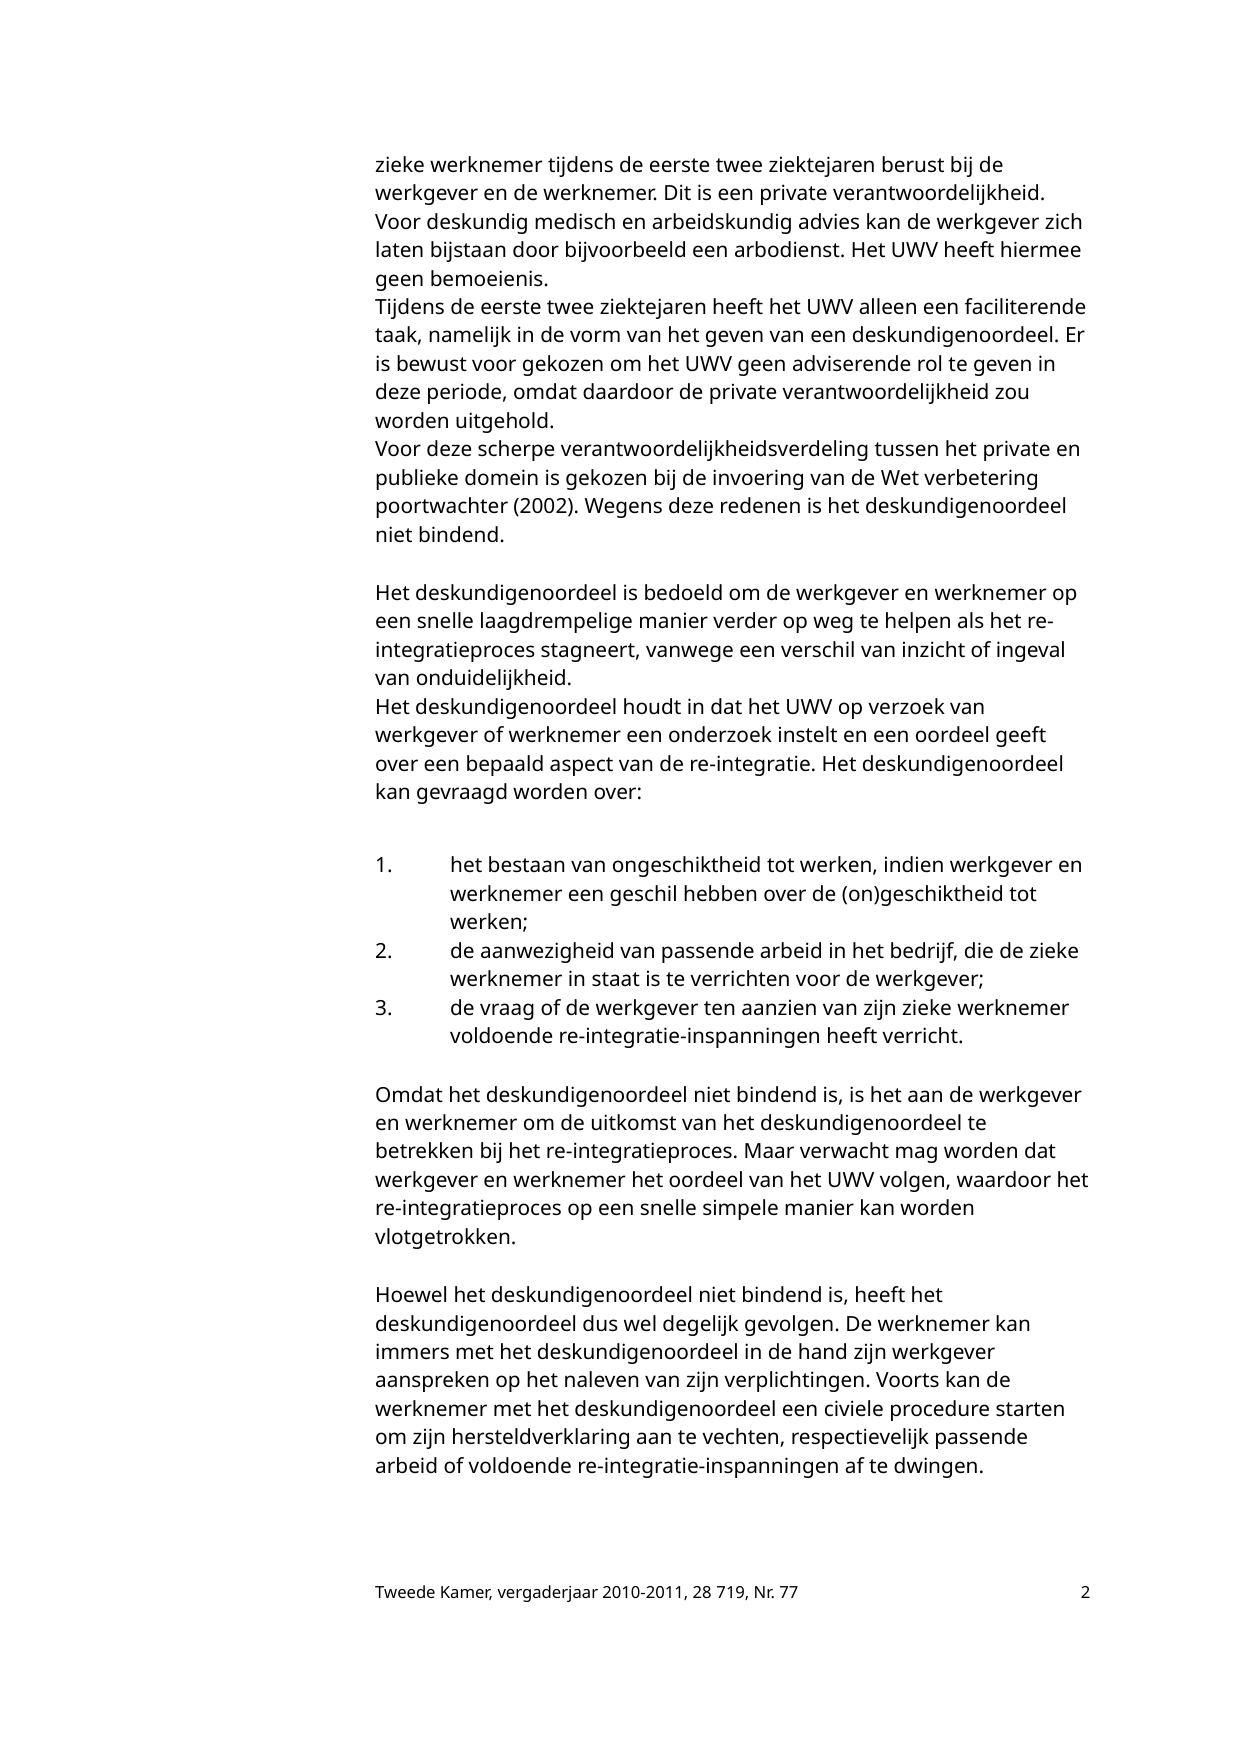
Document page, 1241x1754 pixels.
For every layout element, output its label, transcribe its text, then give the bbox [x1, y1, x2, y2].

text Tijdens de eerste twee ziektejaren heeft het UWV alleen een faciliterende taak, namelijk in de vorm van het geven van een deskundigenoordeel. Er is bewust voor gekozen om het UWV geen adviserende rol te geven in deze periode, omdat daardoor de private verantwoordelijkheid zou worden uitgehold. [375, 292, 1090, 434]
text Hoewel het deskundigenoordeel niet bindend is, heeft het deskundigenoordeel dus wel degelijk gevolgen. De werknemer kan immers met het deskundigenoordeel in de hand zijn werkgever aanspreken op het naleven van zijn verplichtingen. Voorts kan de werknemer met het deskundigenoordeel een civiele procedure starten om zijn hersteldverklaring aan te vechten, respectievelijk passende arbeid of voldoende re-integratie-inspanningen af te dwingen. [375, 1280, 1090, 1479]
list de aanwezigheid van passende arbeid in het bedrijf, die de zieke werknemer in staat is te verrichten voor de werkgever; [375, 936, 1090, 993]
list het bestaan van ongeschiktheid tot werken, indien werkgever en werknemer een geschil hebben over de (on)geschiktheid tot werken; [375, 851, 1090, 936]
text Het deskundigenoordeel houdt in dat het UWV op verzoek van werkgever of werknemer een onderzoek instelt en een oordeel geeft over een bepaald aspect van de re-integratie. Het deskundigenoordeel kan gevraagd worden over: [375, 692, 1090, 806]
text zieke werknemer tijdens de eerste twee ziektejaren berust bij de werkgever en de werknemer. Dit is een private verantwoordelijkheid. Voor deskundig medisch en arbeidskundig advies kan de werkgever zich laten bijstaan door bijvoorbeeld een arbodienst. Het UWV heeft hiermee geen bemoeienis. [375, 150, 1090, 292]
text Omdat het deskundigenoordeel niet bindend is, is het aan de werkgever en werknemer om de uitkomst van het deskundigenoordeel te betrekken bij het re-integratieproces. Maar verwacht mag worden dat werkgever en werknemer het oordeel van het UWV volgen, waardoor het re-integratieproces op een snelle simpele manier kan worden vlotgetrokken. [375, 1080, 1090, 1250]
list de vraag of de werkgever ten aanzien van zijn zieke werknemer voldoende re-integratie-inspanningen heeft verricht. [375, 993, 1090, 1050]
text Voor deze scherpe verantwoordelijkheidsverdeling tussen het private en publieke domein is gekozen bij de invoering van de Wet verbetering poortwachter (2002). Wegens deze redenen is het deskundigenoordeel niet bindend. [375, 434, 1090, 548]
text Het deskundigenoordeel is bedoeld om de werkgever en werknemer op een snelle laagdrempelige manier verder op weg te helpen als het re-integratieproces stagneert, vanwege een verschil van inzicht of ingeval van onduidelijkheid. [375, 578, 1090, 692]
